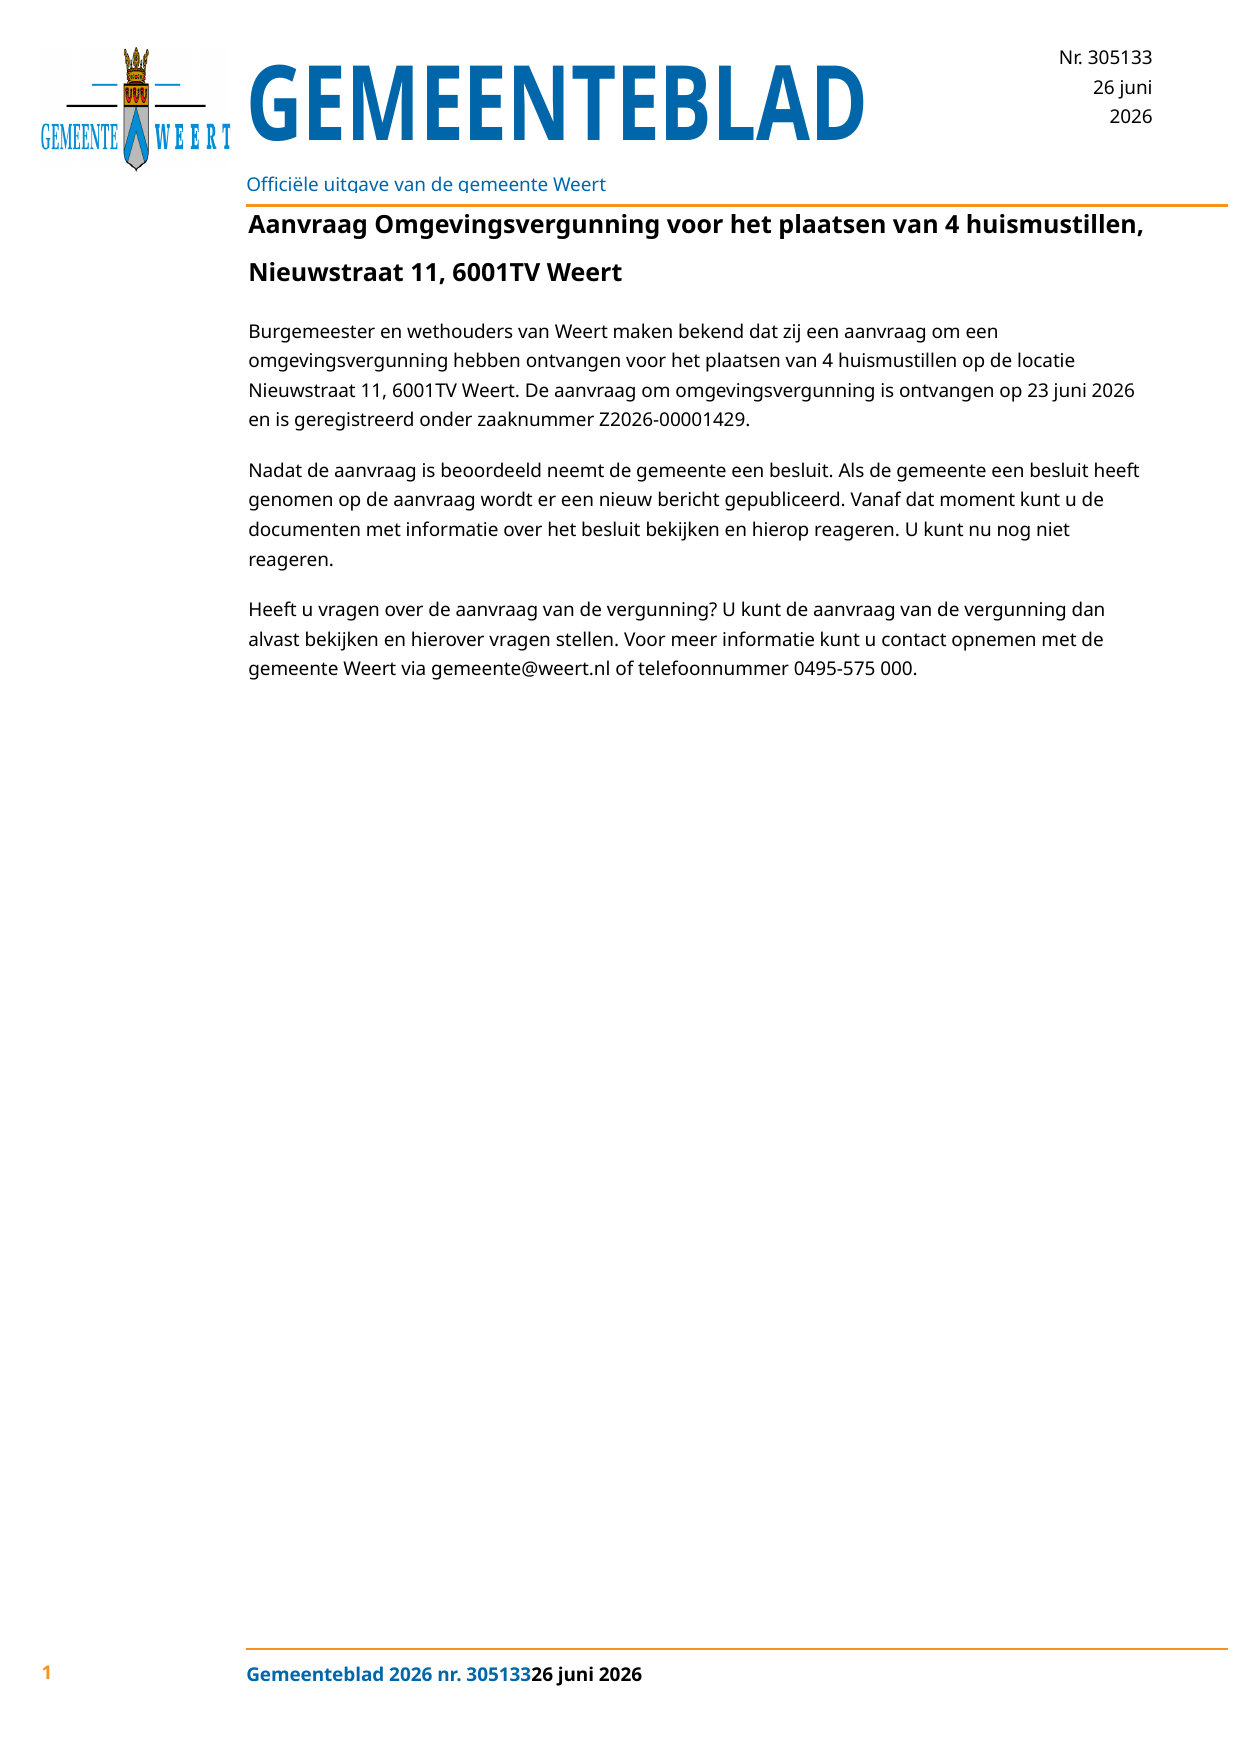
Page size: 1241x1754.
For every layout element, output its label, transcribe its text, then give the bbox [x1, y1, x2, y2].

text Nadat de aanvraag is beoordeeld neemt de gemeente een besluit. Als de gemeente een besluit heeft genomen op de aanvraag wordt er een nieuw bericht gepubliceerd. Vanaf dat moment kunt u de documenten met informatie over het besluit bekijken en hierop reageren. U kunt nu nog niet reageren. [248, 457, 1152, 572]
text Heeft u vragen over de aanvraag van de vergunning? U kunt de aanvraag van de vergunning dan alvast bekijken en hierover vragen stellen. Voor meer informatie kunt u contact opnemen met de gemeente Weert via gemeente@weert.nl of telefoonnummer 0495-575 000. [248, 596, 1152, 681]
picture [41, 47, 231, 172]
text Burgemeester en wethouders van Weert maken bekend dat zij een aanvraag om een omgevingsvergunning hebben ontvangen voor het plaatsen van 4 huismustillen op de locatie Nieuwstraat 11, 6001TV Weert. De aanvraag om omgevingsvergunning is ontvangen op 23 juni 2026 en is geregistreerd onder zaaknummer Z2026-00001429. [248, 318, 1152, 432]
text Aanvraag Omgevingsvergunning voor het plaatsen van 4 huismustillen, Nieuwstraat 11, 6001TV Weert [248, 207, 1152, 288]
